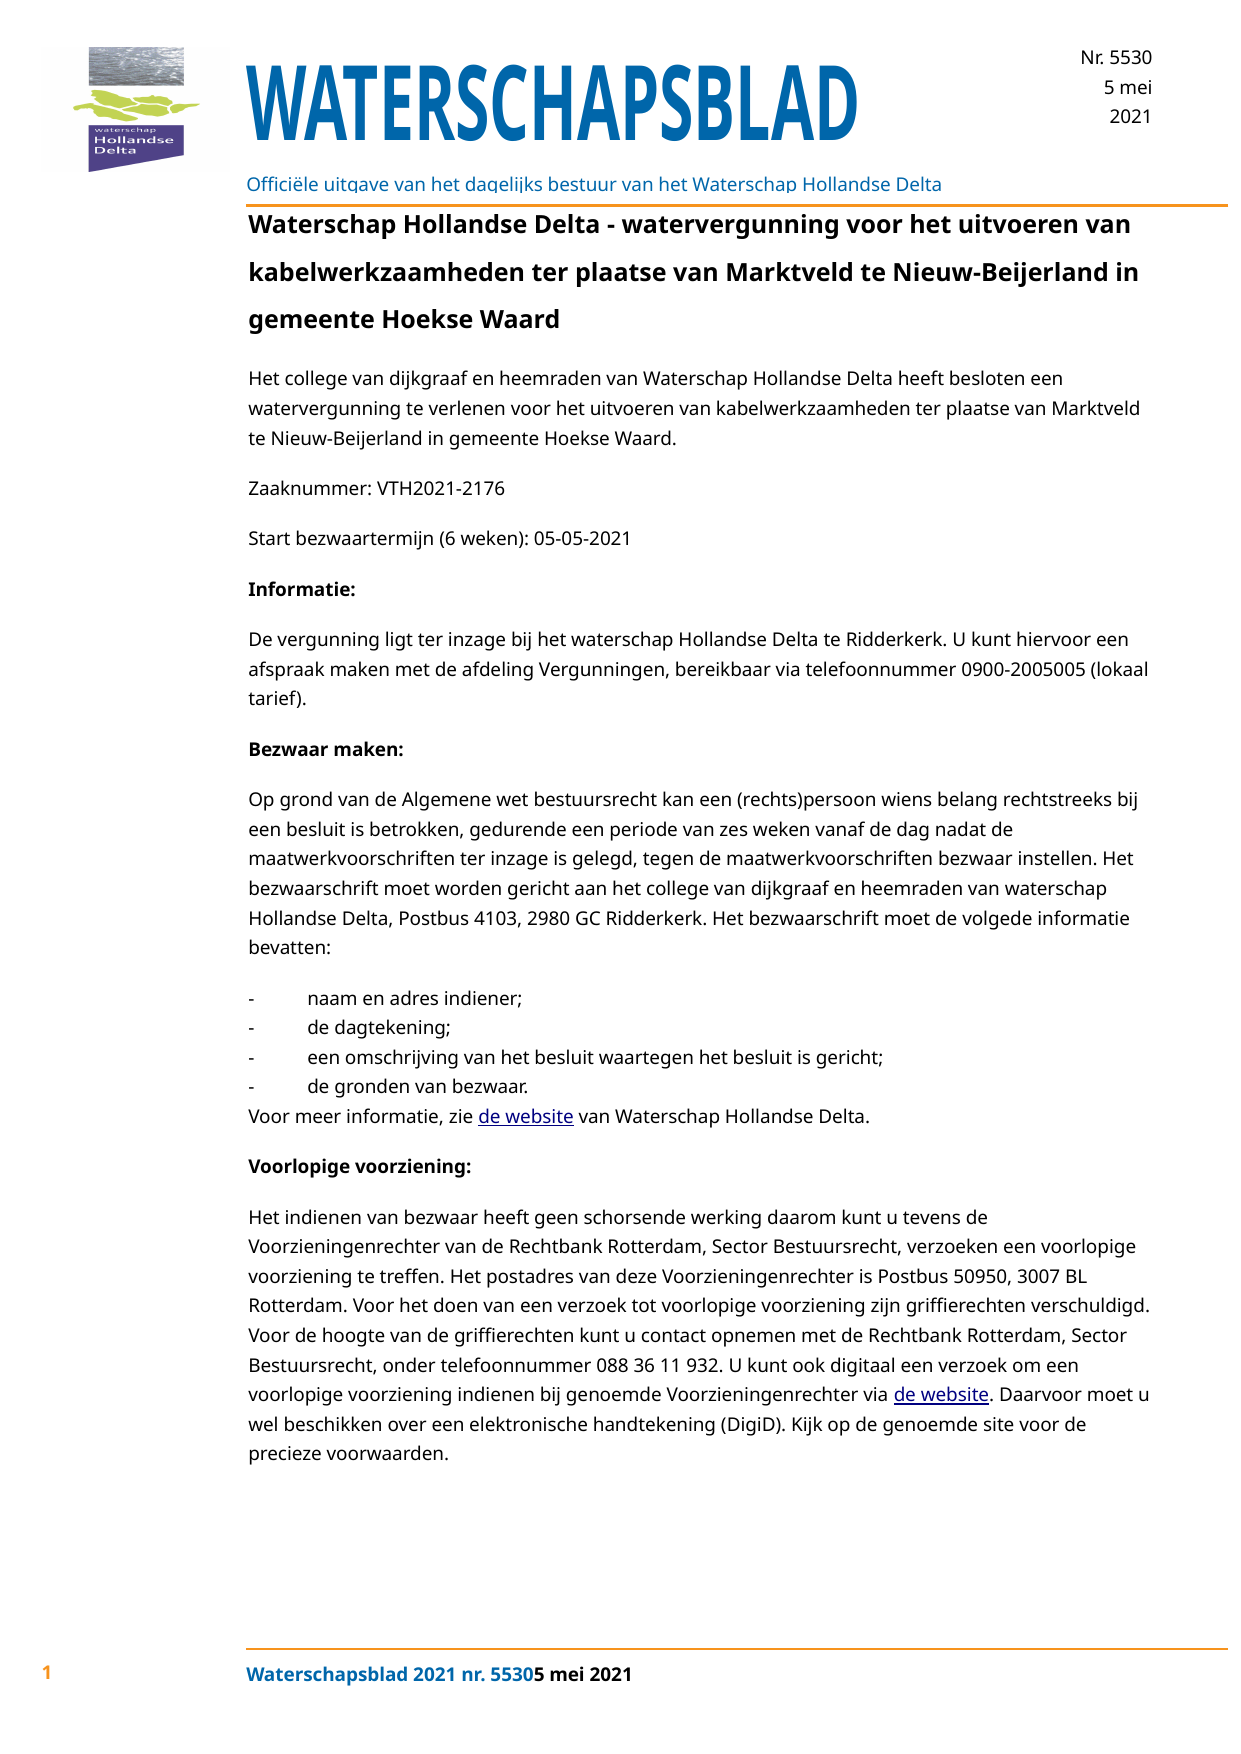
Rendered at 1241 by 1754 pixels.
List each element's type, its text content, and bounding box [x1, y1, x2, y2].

text Voorlopige voorziening: [248, 1153, 1152, 1179]
text Het indienen van bezwaar heeft geen schorsende werking daarom kunt u tevens de Voorzieningenrechter van de Rechtbank Rotterdam, Sector Bestuursrecht, verzoeken een voorlopige voorziening te treffen. Het postadres van deze Voorzieningenrechter is Postbus 50950, 3007 BL Rotterdam. Voor het doen van een verzoek tot voorlopige voorziening zijn griffierechten verschuldigd. Voor de hoogte van de griffierechten kunt u contact opnemen met de Rechtbank Rotterdam, Sector Bestuursrecht, onder telefoonnummer 088 36 11 932. U kunt ook digitaal een verzoek om een voorlopige voorziening indienen bij genoemde Voorzieningenrechter via de website. Daarvoor moet u wel beschikken over een elektronische handtekening (DigiD). Kijk op de genoemde site voor de precieze voorwaarden. [248, 1204, 1152, 1466]
text Start bezwaartermijn (6 weken): 05-05-2021 [248, 526, 1152, 551]
text Het college van dijkgraaf en heemraden van Waterschap Hollandse Delta heeft besloten een watervergunning te verlenen voor het uitvoeren van kabelwerkzaamheden ter plaatse van Marktveld te Nieuw-Beijerland in gemeente Hoekse Waard. [248, 366, 1152, 450]
text Voor meer informatie, zie de website van Waterschap Hollandse Delta. [248, 1103, 1152, 1129]
list de gronden van bezwaar. [248, 1073, 1152, 1099]
list een omschrijving van het besluit waartegen het besluit is gericht; [248, 1044, 1152, 1069]
list naam en adres indiener; [248, 985, 1152, 1010]
text De vergunning ligt ter inzage bij het waterschap Hollandse Delta te Ridderkerk. U kunt hiervoor een afspraak maken met de afdeling Vergunningen, bereikbaar via telefoonnummer 0900-2005005 (lokaal tarief). [248, 626, 1152, 711]
text Bezwaar maken: [248, 736, 1152, 762]
list de dagtekening; [248, 1014, 1152, 1040]
text Informatie: [248, 576, 1152, 602]
picture [41, 47, 231, 172]
text Op grond van de Algemene wet bestuursrecht kan een (rechts)persoon wiens belang rechtstreeks bij een besluit is betrokken, gedurende een periode van zes weken vanaf de dag nadat de maatwerkvoorschriften ter inzage is gelegd, tegen de maatwerkvoorschriften bezwaar instellen. Het bezwaarschrift moet worden gericht aan het college van dijkgraaf en heemraden van waterschap Hollandse Delta, Postbus 4103, 2980 GC Ridderkerk. Het bezwaarschrift moet de volgede informatie bevatten: [248, 786, 1152, 960]
text Zaaknummer: VTH2021-2176 [248, 475, 1152, 501]
text Waterschap Hollandse Delta - watervergunning voor het uitvoeren van kabelwerkzaamheden ter plaatse van Marktveld te Nieuw-Beijerland in gemeente Hoekse Waard [248, 207, 1152, 336]
